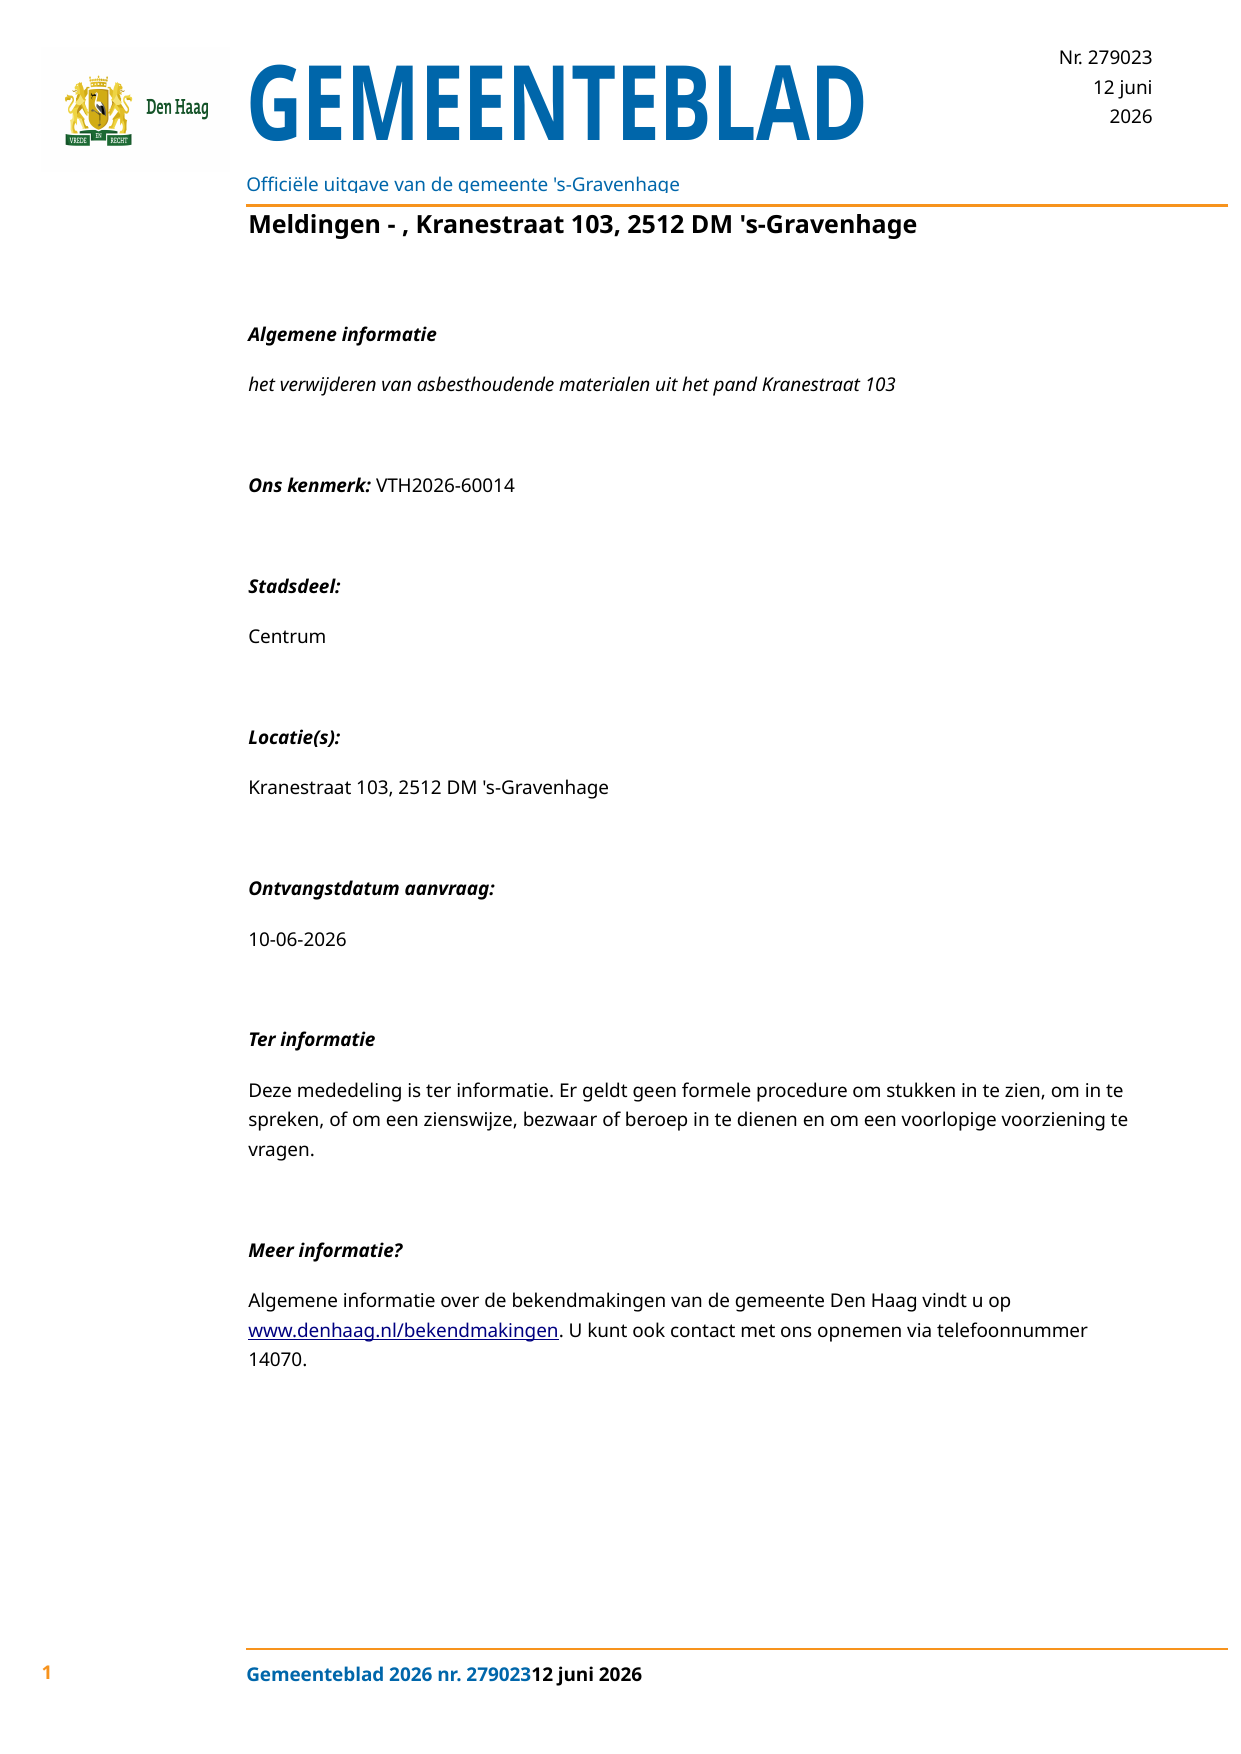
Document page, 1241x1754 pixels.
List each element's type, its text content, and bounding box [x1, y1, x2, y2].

text 10-06-2026 [248, 926, 1152, 951]
text Locatie(s): [248, 724, 1152, 750]
text Meldingen - , Kranestraat 103, 2512 DM 's-Gravenhage [248, 207, 1152, 241]
text Kranestraat 103, 2512 DM 's-Gravenhage [248, 774, 1152, 800]
text Ons kenmerk: VTH2026-60014 [248, 472, 1152, 498]
text Ter informatie [248, 1027, 1152, 1052]
text Centrum [248, 623, 1152, 649]
text Algemene informatie over de bekendmakingen van de gemeente Den Haag vindt u op www.denhaag.nl/bekendmakingen. U kunt ook contact met ons opnemen via telefoonnummer 14070. [248, 1287, 1152, 1372]
text Meer informatie? [248, 1237, 1152, 1263]
text het verwijderen van asbesthoudende materialen uit het pand Kranestraat 103 [248, 371, 1152, 397]
text Algemene informatie [248, 321, 1152, 346]
picture [41, 47, 231, 172]
text Stadsdeel: [248, 573, 1152, 598]
text Ontvangstdatum aanvraag: [248, 875, 1152, 901]
text Deze mededeling is ter informatie. Er geldt geen formele procedure om stukken in te zien, om in te spreken, of om een zienswijze, bezwaar of beroep in te dienen en om een voorlopige voorziening te vragen. [248, 1077, 1152, 1162]
